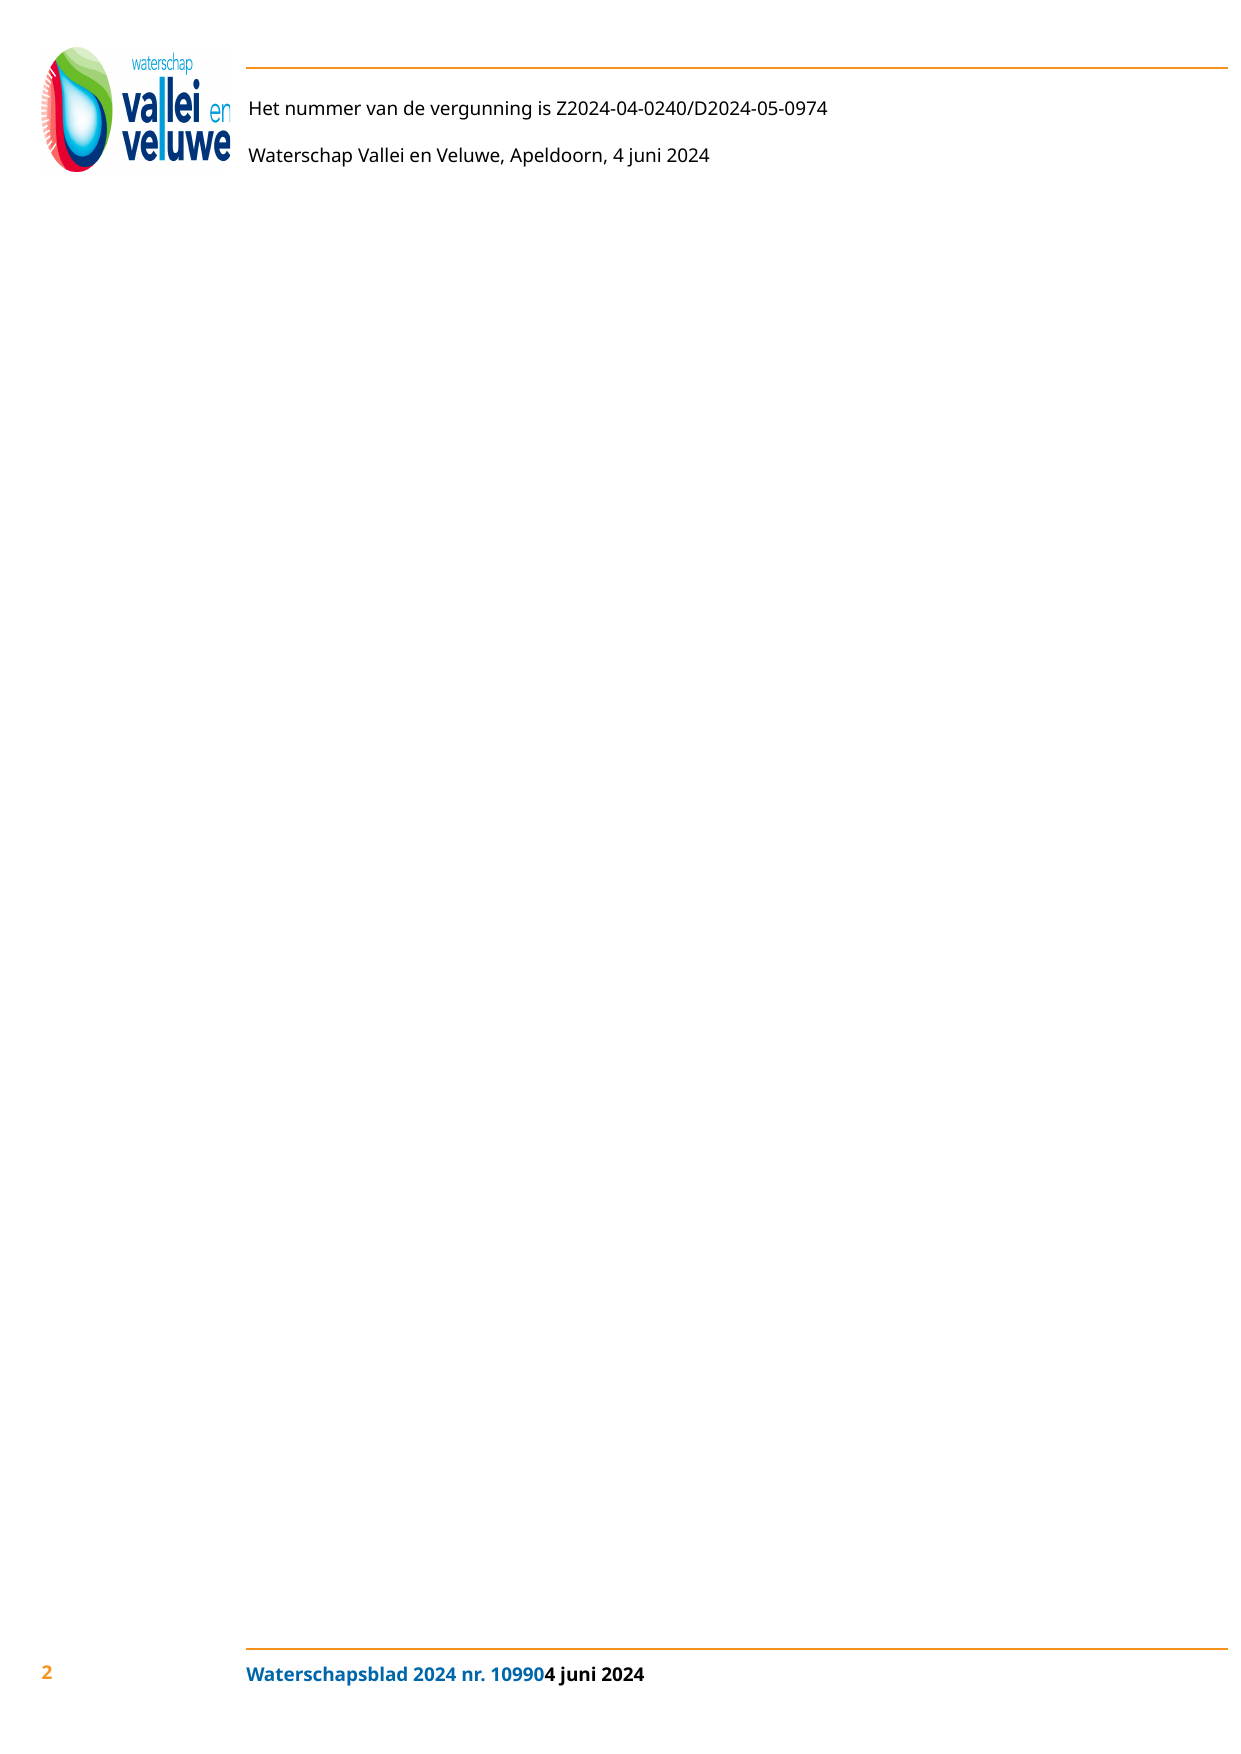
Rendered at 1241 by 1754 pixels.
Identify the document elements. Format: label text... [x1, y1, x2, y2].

text Het nummer van de vergunning is Z2024-04-0240/D2024-05-0974 [248, 95, 1152, 121]
picture [41, 47, 231, 172]
text Waterschap Vallei en Veluwe, Apeldoorn, 4 juni 2024 [248, 143, 1152, 168]
